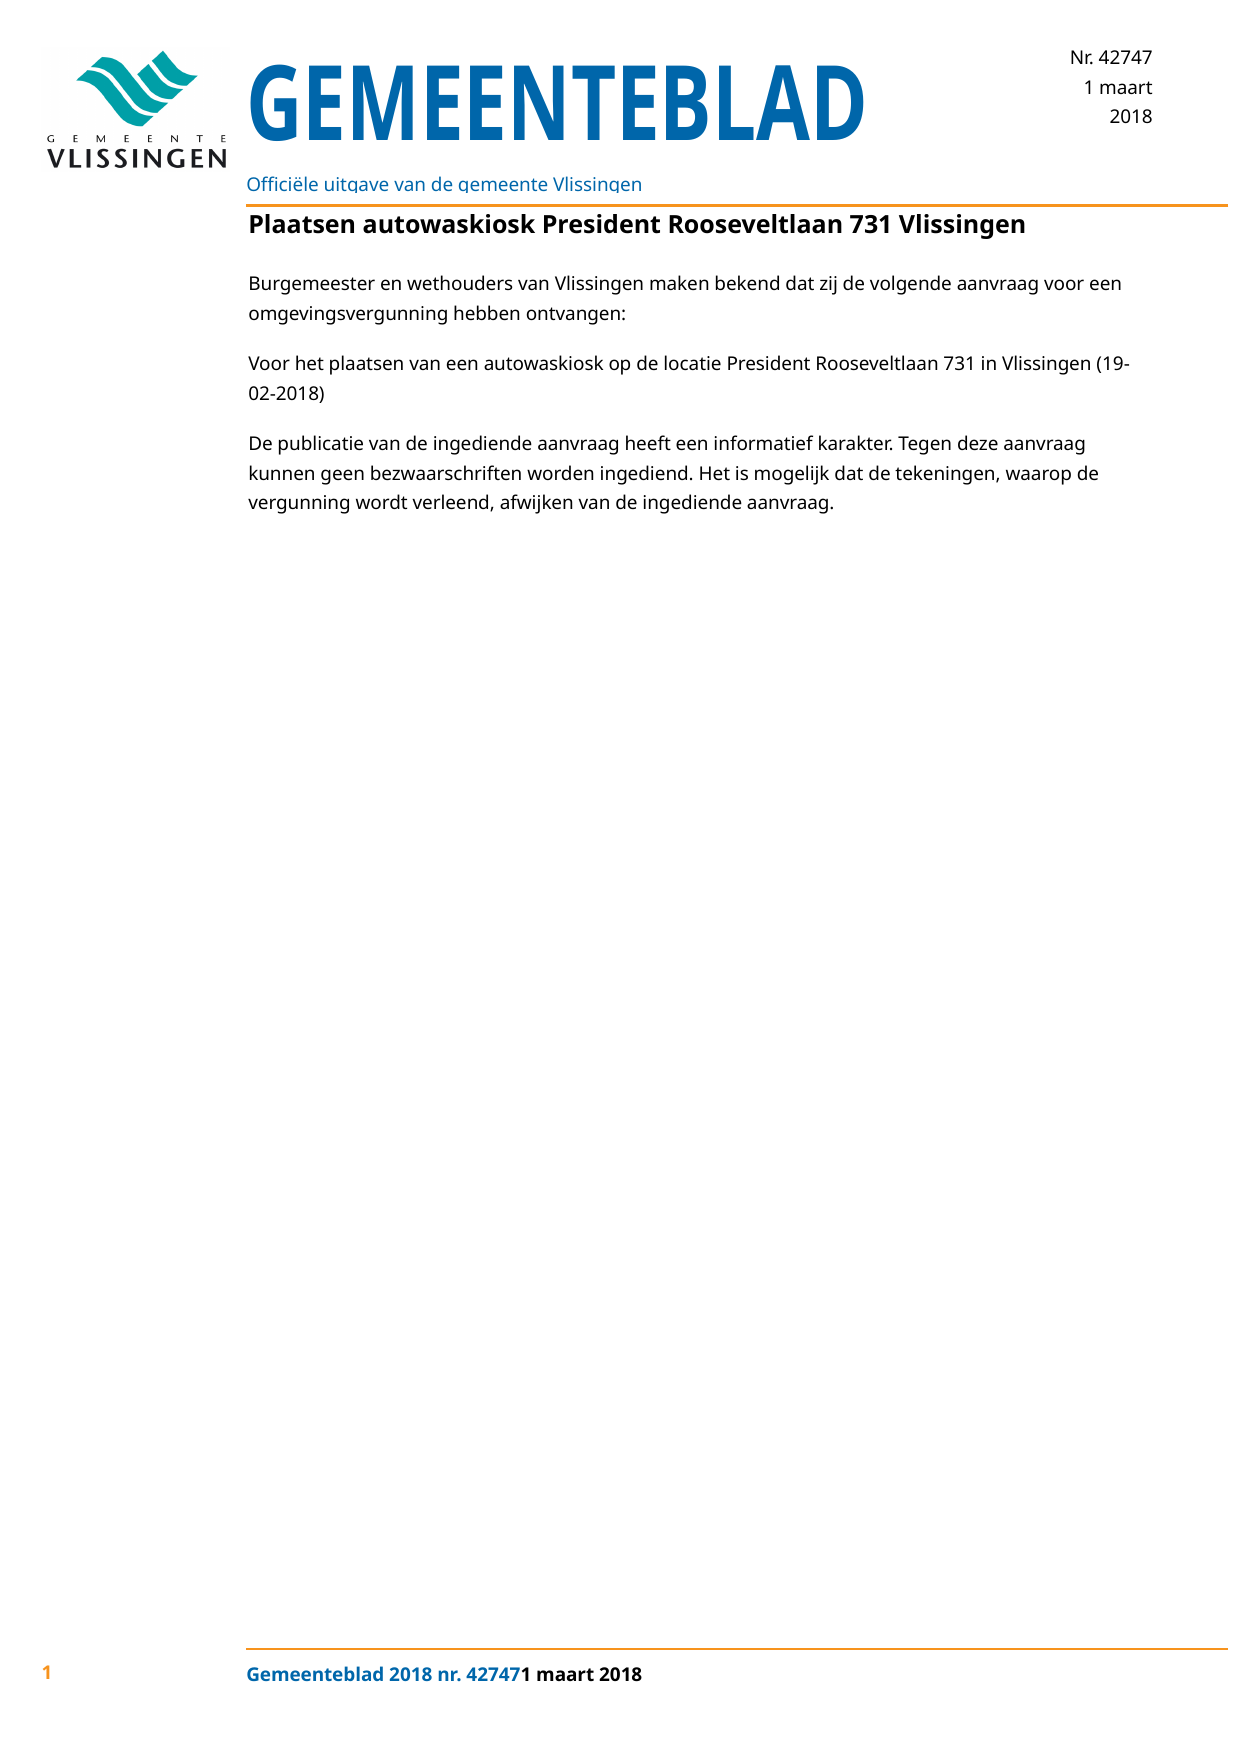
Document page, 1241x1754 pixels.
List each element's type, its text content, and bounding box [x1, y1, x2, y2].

picture [41, 47, 231, 172]
text Voor het plaatsen van een autowaskiosk op de locatie President Rooseveltlaan 731 in Vlissingen (19-02-2018) [248, 350, 1152, 406]
text Plaatsen autowaskiosk President Rooseveltlaan 731 Vlissingen [248, 207, 1152, 241]
text De publicatie van de ingediende aanvraag heeft een informatief karakter. Tegen deze aanvraag kunnen geen bezwaarschriften worden ingediend. Het is mogelijk dat de tekeningen, waarop de vergunning wordt verleend, afwijken van de ingediende aanvraag. [248, 430, 1152, 515]
text Burgemeester en wethouders van Vlissingen maken bekend dat zij de volgende aanvraag voor een omgevingsvergunning hebben ontvangen: [248, 270, 1152, 326]
